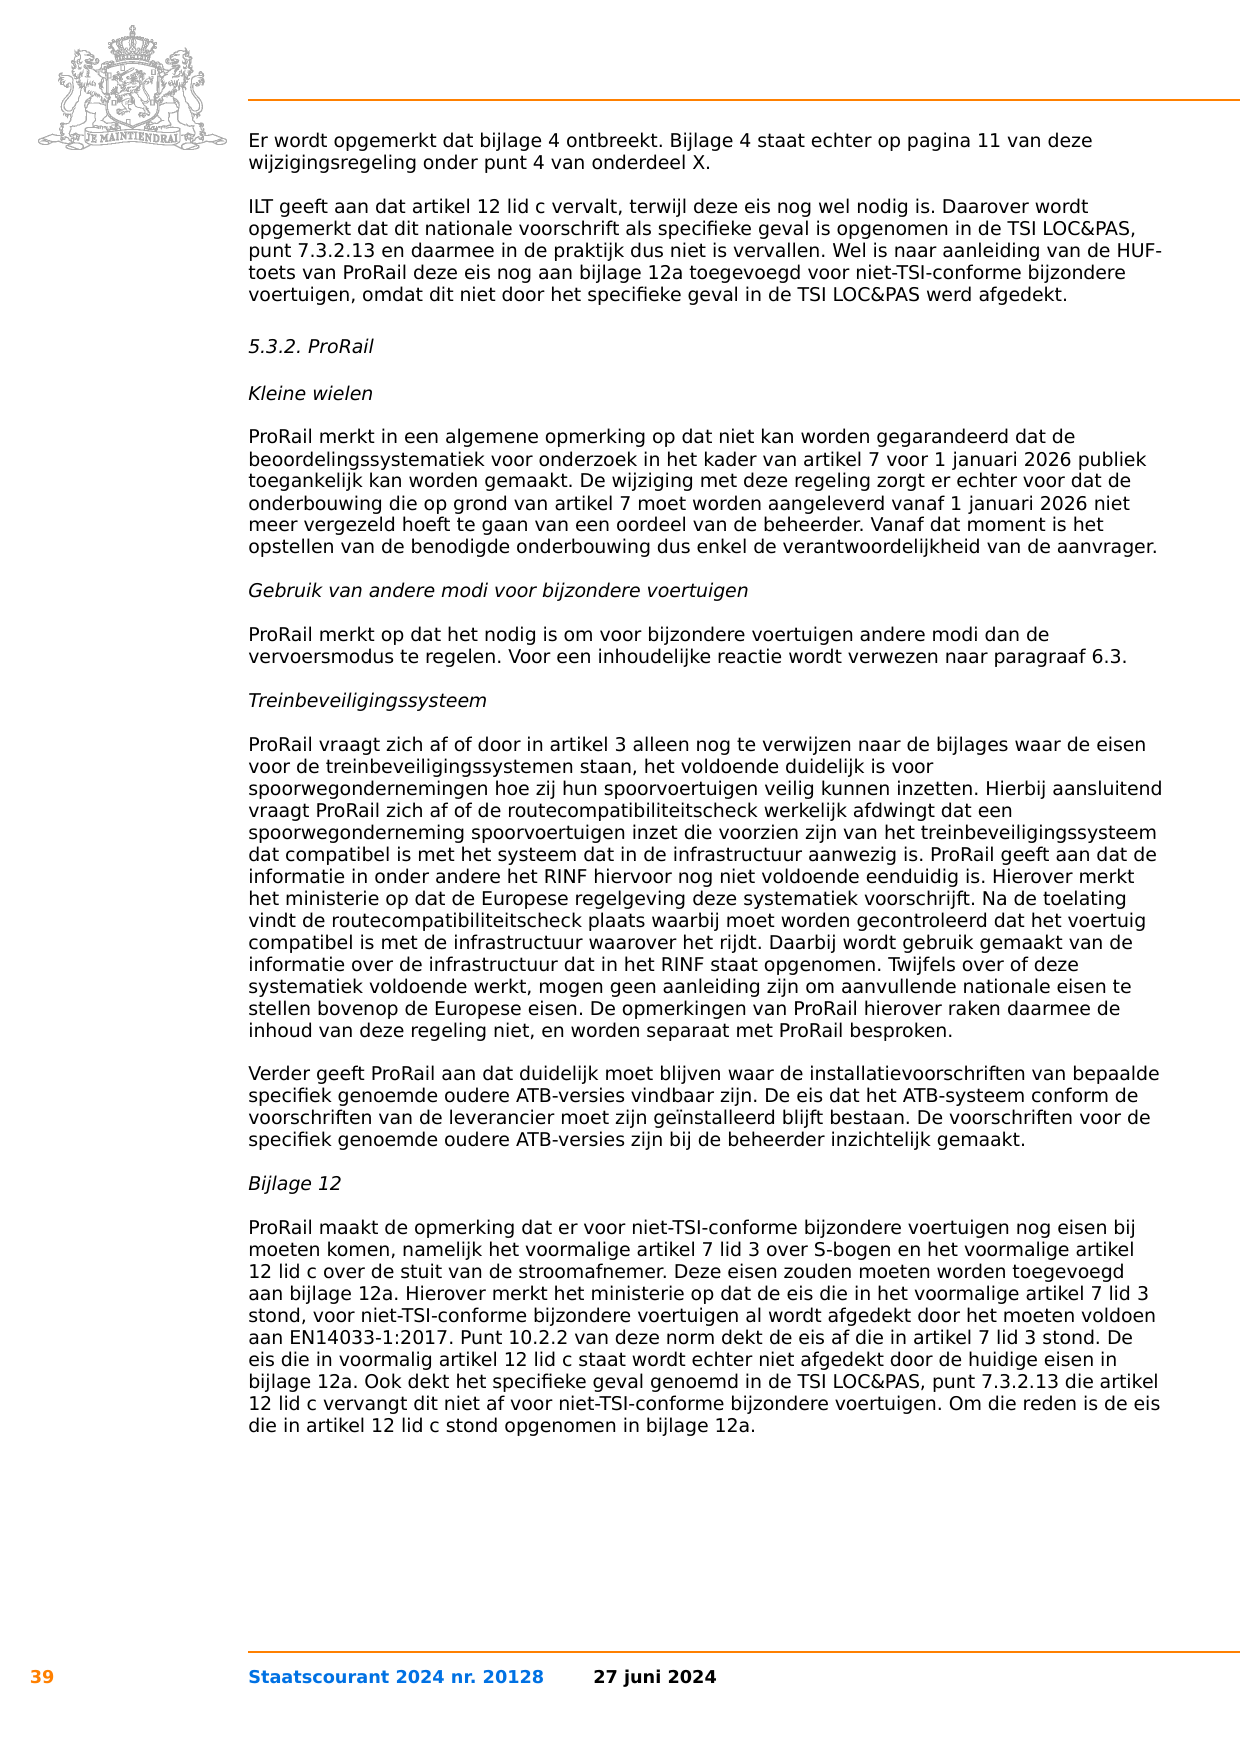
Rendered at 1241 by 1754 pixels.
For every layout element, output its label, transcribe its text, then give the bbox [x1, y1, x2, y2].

text Verder geeft ProRail aan dat duidelijk moet blijven waar de installatievoorschriften van bepaalde specifiek genoemde oudere ATB-versies vindbaar zijn. De eis dat het ATB-systeem conform de voorschriften van de leverancier moet zijn geïnstalleerd blijft bestaan. De voorschriften voor de specifiek genoemde oudere ATB-versies zijn bij de beheerder inzichtelijk gemaakt. [248, 1063, 1163, 1151]
subtitle Bijlage 12 [248, 1173, 1163, 1195]
subtitle Treinbeveiligingssysteem [248, 690, 1163, 712]
subtitle 5.3.2. ProRail [248, 336, 1163, 358]
subtitle Kleine wielen [248, 383, 1163, 404]
text ProRail merkt op dat het nodig is om voor bijzondere voertuigen andere modi dan de vervoersmodus te regelen. Voor een inhoudelijke reactie wordt verwezen naar paragraaf 6.3. [248, 624, 1163, 668]
subtitle Gebruik van andere modi voor bijzondere voertuigen [248, 580, 1163, 602]
text ProRail maakt de opmerking dat er voor niet-TSI-conforme bijzondere voertuigen nog eisen bij moeten komen, namelijk het voormalige artikel 7 lid 3 over S-bogen en het voormalige artikel 12 lid c over de stuit van de stroomafnemer. Deze eisen zouden moeten worden toegevoegd aan bijlage 12a. Hierover merkt het ministerie op dat de eis die in het voormalige artikel 7 lid 3 stond, voor niet-TSI-conforme bijzondere voertuigen al wordt afgedekt door het moeten voldoen aan EN14033-1:2017. Punt 10.2.2 van deze norm dekt de eis af die in artikel 7 lid 3 stond. De eis die in voormalig artikel 12 lid c staat wordt echter niet afgedekt door de huidige eisen in bijlage 12a. Ook dekt het specifieke geval genoemd in de TSI LOC&PAS, punt 7.3.2.13 die artikel 12 lid c vervangt dit niet af voor niet-TSI-conforme bijzondere voertuigen. Om die reden is de eis die in artikel 12 lid c stond opgenomen in bijlage 12a. [248, 1217, 1163, 1437]
text Er wordt opgemerkt dat bijlage 4 ontbreekt. Bijlage 4 staat echter op pagina 11 van deze wijzigingsregeling onder punt 4 van onderdeel X. [248, 130, 1163, 174]
text ILT geeft aan dat artikel 12 lid c vervalt, terwijl deze eis nog wel nodig is. Daarover wordt opgemerkt dat dit nationale voorschrift als specifieke geval is opgenomen in de TSI LOC&PAS, punt 7.3.2.13 en daarmee in de praktijk dus niet is vervallen. Wel is naar aanleiding van de HUF-toets van ProRail deze eis nog aan bijlage 12a toegevoegd voor niet-TSI-conforme bijzondere voertuigen, omdat dit niet door het specifieke geval in de TSI LOC&PAS werd afgedekt. [248, 196, 1163, 306]
text ProRail merkt in een algemene opmerking op dat niet kan worden gegarandeerd dat de beoordelingssystematiek voor onderzoek in het kader van artikel 7 voor 1 januari 2026 publiek toegankelijk kan worden gemaakt. De wijziging met deze regeling zorgt er echter voor dat de onderbouwing die op grond van artikel 7 moet worden aangeleverd vanaf 1 januari 2026 niet meer vergezeld hoeft te gaan van een oordeel van de beheerder. Vanaf dat moment is het opstellen van de benodigde onderbouwing dus enkel de verantwoordelijkheid van de aanvrager. [248, 426, 1163, 558]
text ProRail vraagt zich af of door in artikel 3 alleen nog te verwijzen naar de bijlages waar de eisen voor de treinbeveiligingssystemen staan, het voldoende duidelijk is voor spoorwegondernemingen hoe zij hun spoorvoertuigen veilig kunnen inzetten. Hierbij aansluitend vraagt ProRail zich af of de routecompatibiliteitscheck werkelijk afdwingt dat een spoorwegonderneming spoorvoertuigen inzet die voorzien zijn van het treinbeveiligingssysteem dat compatibel is met het systeem dat in de infrastructuur aanwezig is. ProRail geeft aan dat de informatie in onder andere het RINF hiervoor nog niet voldoende eenduidig is. Hierover merkt het ministerie op dat de Europese regelgeving deze systematiek voorschrijft. Na de toelating vindt de routecompatibiliteitscheck plaats waarbij moet worden gecontroleerd dat het voertuig compatibel is met de infrastructuur waarover het rijdt. Daarbij wordt gebruik gemaakt van de informatie over de infrastructuur dat in het RINF staat opgenomen. Twijfels over of deze systematiek voldoende werkt, mogen geen aanleiding zijn om aanvullende nationale eisen te stellen bovenop de Europese eisen. De opmerkingen van ProRail hierover raken daarmee de inhoud van deze regeling niet, en worden separaat met ProRail besproken. [248, 734, 1163, 1041]
picture [38, 25, 227, 150]
